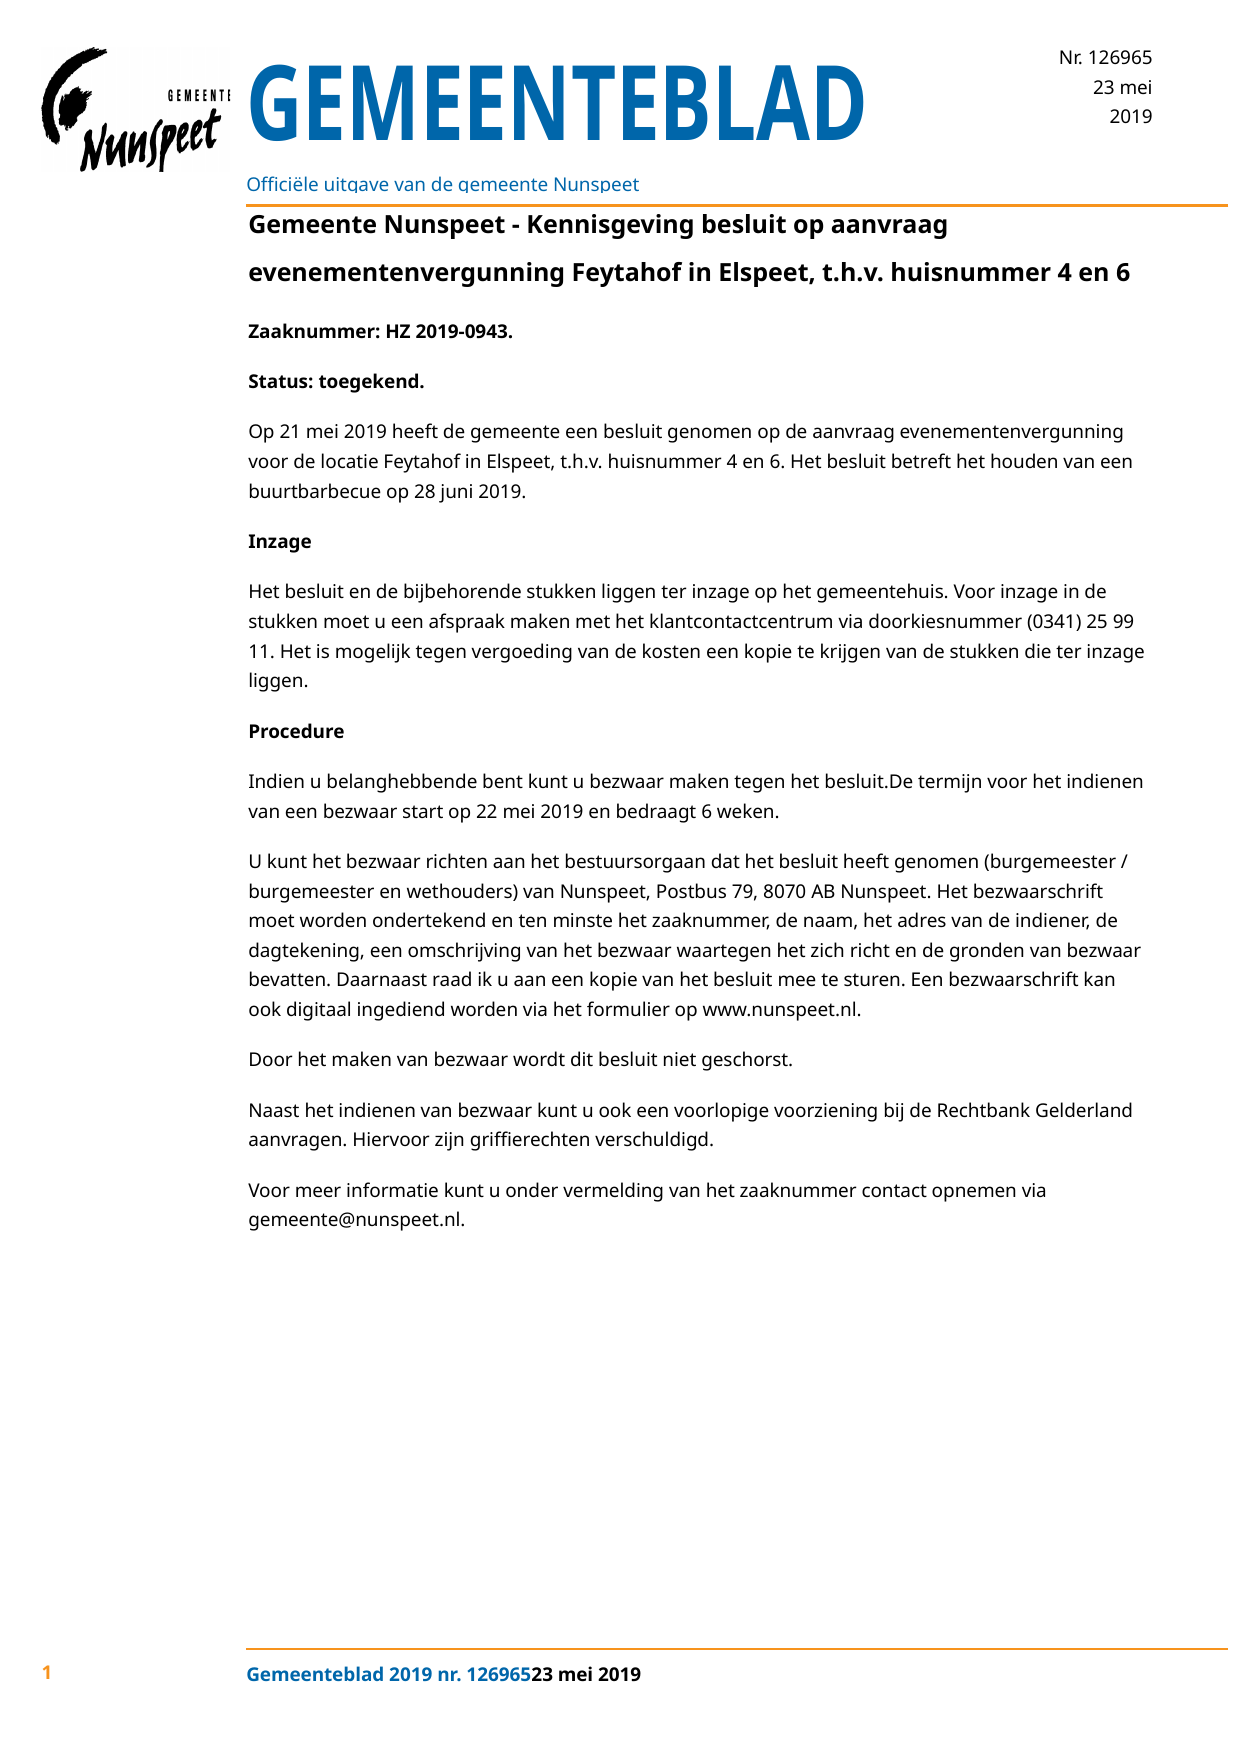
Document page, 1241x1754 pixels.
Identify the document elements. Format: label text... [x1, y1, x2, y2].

text Zaaknummer: HZ 2019-0943. [248, 318, 1152, 344]
text Naast het indienen van bezwaar kunt u ook een voorlopige voorziening bij de Rechtbank Gelderland aanvragen. Hiervoor zijn griffierechten verschuldigd. [248, 1097, 1152, 1152]
text Indien u belanghebbende bent kunt u bezwaar maken tegen het besluit.De termijn voor het indienen van een bezwaar start op 22 mei 2019 en bedraagt 6 weken. [248, 768, 1152, 824]
text Inzage [248, 528, 1152, 554]
text U kunt het bezwaar richten aan het bestuursorgaan dat het besluit heeft genomen (burgemeester / burgemeester en wethouders) van Nunspeet, Postbus 79, 8070 AB Nunspeet. Het bezwaarschrift moet worden ondertekend en ten minste het zaaknummer, de naam, het adres van de indiener, de dagtekening, een omschrijving van het bezwaar waartegen het zich richt en de gronden van bezwaar bevatten. Daarnaast raad ik u aan een kopie van het besluit mee te sturen. Een bezwaarschrift kan ook digitaal ingediend worden via het formulier op www.nunspeet.nl. [248, 848, 1152, 1022]
text Status: toegekend. [248, 368, 1152, 394]
text Gemeente Nunspeet - Kennisgeving besluit op aanvraag evenementenvergunning Feytahof in Elspeet, t.h.v. huisnummer 4 en 6 [248, 207, 1152, 288]
text Voor meer informatie kunt u onder vermelding van het zaaknummer contact opnemen via gemeente@nunspeet.nl. [248, 1177, 1152, 1232]
text Op 21 mei 2019 heeft de gemeente een besluit genomen op de aanvraag evenementenvergunning voor de locatie Feytahof in Elspeet, t.h.v. huisnummer 4 en 6. Het besluit betreft het houden van een buurtbarbecue op 28 juni 2019. [248, 419, 1152, 504]
text Procedure [248, 718, 1152, 744]
picture [41, 47, 231, 172]
text Het besluit en de bijbehorende stukken liggen ter inzage op het gemeentehuis. Voor inzage in de stukken moet u een afspraak maken met het klantcontactcentrum via doorkiesnummer (0341) 25 99 11. Het is mogelijk tegen vergoeding van de kosten een kopie te krijgen van de stukken die ter inzage liggen. [248, 579, 1152, 693]
text Door het maken van bezwaar wordt dit besluit niet geschorst. [248, 1047, 1152, 1072]
